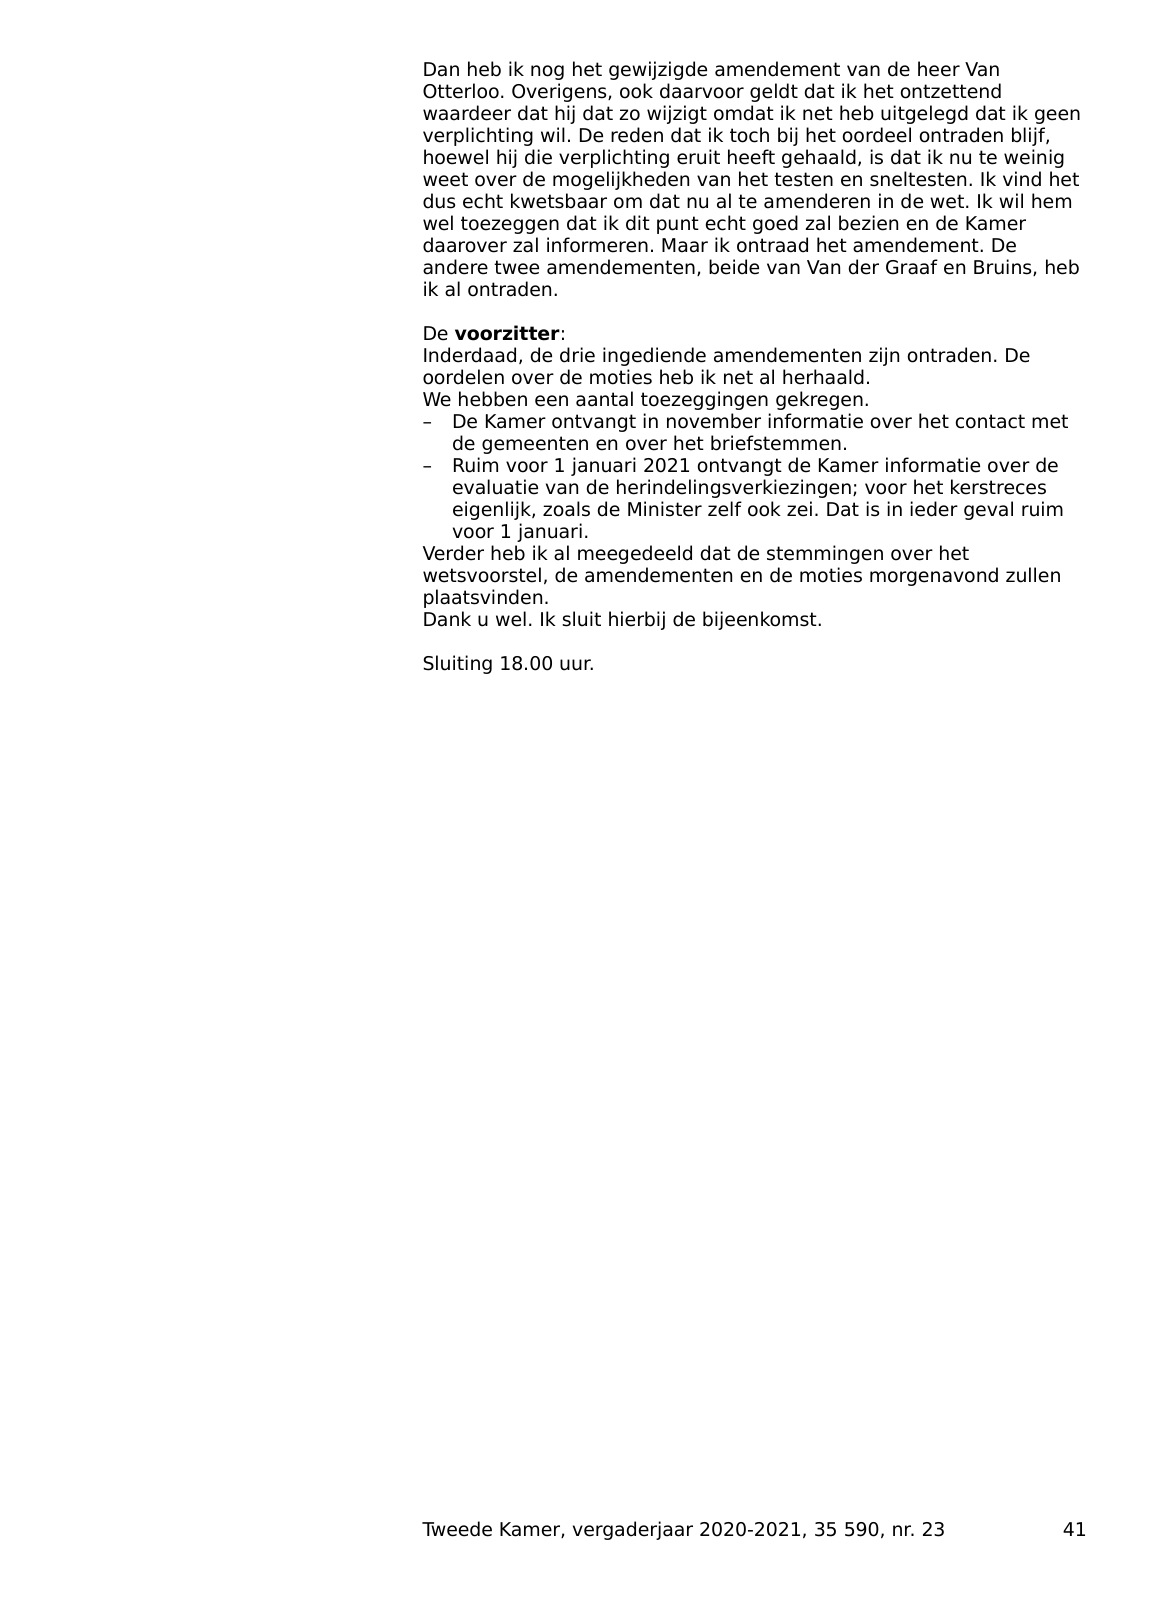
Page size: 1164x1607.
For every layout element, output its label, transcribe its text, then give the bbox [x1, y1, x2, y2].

text Dan heb ik nog het gewijzigde amendement van de heer Van Otterloo. Overigens, ook daarvoor geldt dat ik het ontzettend waardeer dat hij dat zo wijzigt omdat ik net heb uitgelegd dat ik geen verplichting wil. De reden dat ik toch bij het oordeel ontraden blijf, hoewel hij die verplichting eruit heeft gehaald, is dat ik nu te weinig weet over de mogelijkheden van het testen en sneltesten. Ik vind het dus echt kwetsbaar om dat nu al te amenderen in de wet. Ik wil hem wel toezeggen dat ik dit punt echt goed zal bezien en de Kamer daarover zal informeren. Maar ik ontraad het amendement. De andere twee amendementen, beide van Van der Graaf en Bruins, heb ik al ontraden. [422, 59, 1087, 301]
text Sluiting 18.00 uur. [422, 653, 1087, 675]
text Dank u wel. Ik sluit hierbij de bijeenkomst. [422, 609, 1087, 631]
text De voorzitter: [422, 323, 1087, 345]
text Verder heb ik al meegedeeld dat de stemmingen over het wetsvoorstel, de amendementen en de moties morgenavond zullen plaatsvinden. [422, 543, 1087, 609]
text – Ruim voor 1 januari 2021 ontvangt de Kamer informatie over de evaluatie van de herindelingsverkiezingen; voor het kerstreces eigenlijk, zoals de Minister zelf ook zei. Dat is in ieder geval ruim voor 1 januari. [422, 455, 1087, 543]
text We hebben een aantal toezeggingen gekregen. [422, 389, 1087, 411]
text Inderdaad, de drie ingediende amendementen zijn ontraden. De oordelen over de moties heb ik net al herhaald. [422, 345, 1087, 389]
text – De Kamer ontvangt in november informatie over het contact met de gemeenten en over het briefstemmen. [422, 411, 1087, 455]
